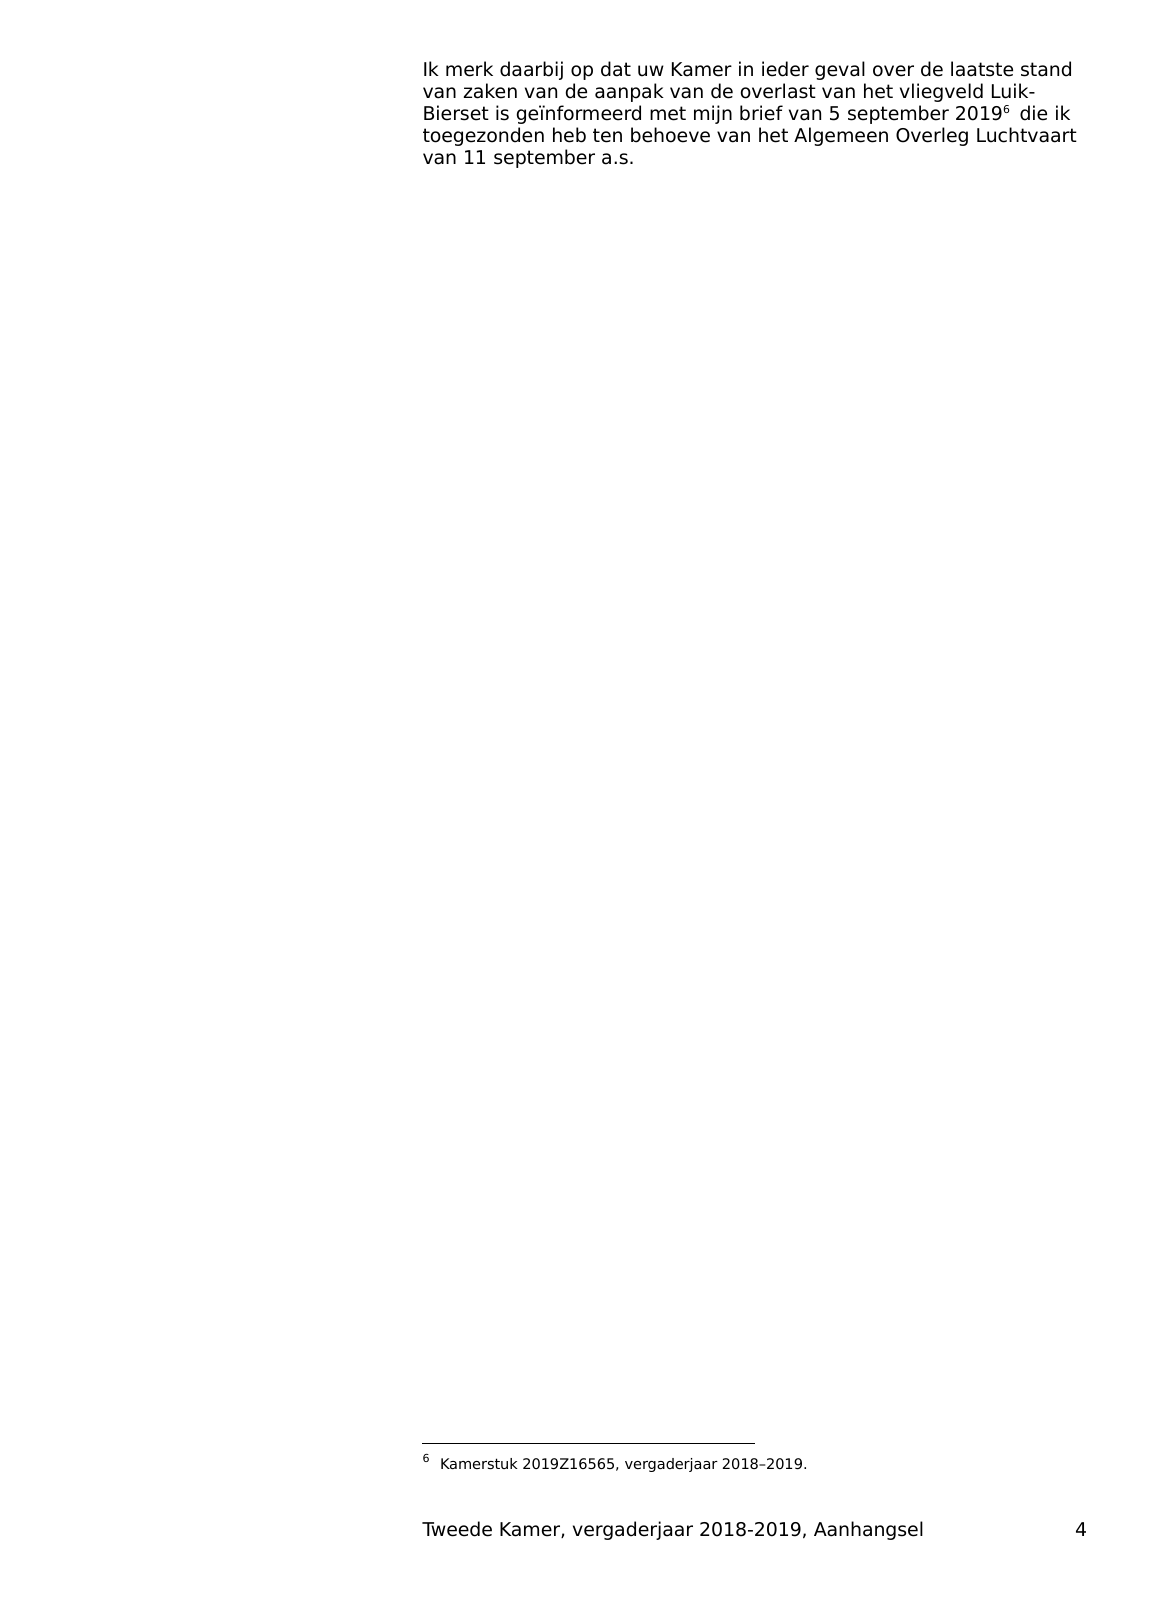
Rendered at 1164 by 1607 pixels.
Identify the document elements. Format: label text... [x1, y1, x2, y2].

text Kamerstuk 2019Z16565, vergaderjaar 2018–2019. [422, 1452, 1087, 1474]
text Ik merk daarbij op dat uw Kamer in ieder geval over de laatste stand van zaken van de aanpak van de overlast van het vliegveld Luik-Bierset is geïnformeerd met mijn brief van 5 september 2019 die ik toegezonden heb ten behoeve van het Algemeen Overleg Luchtvaart van 11 september a.s. [422, 59, 1087, 169]
